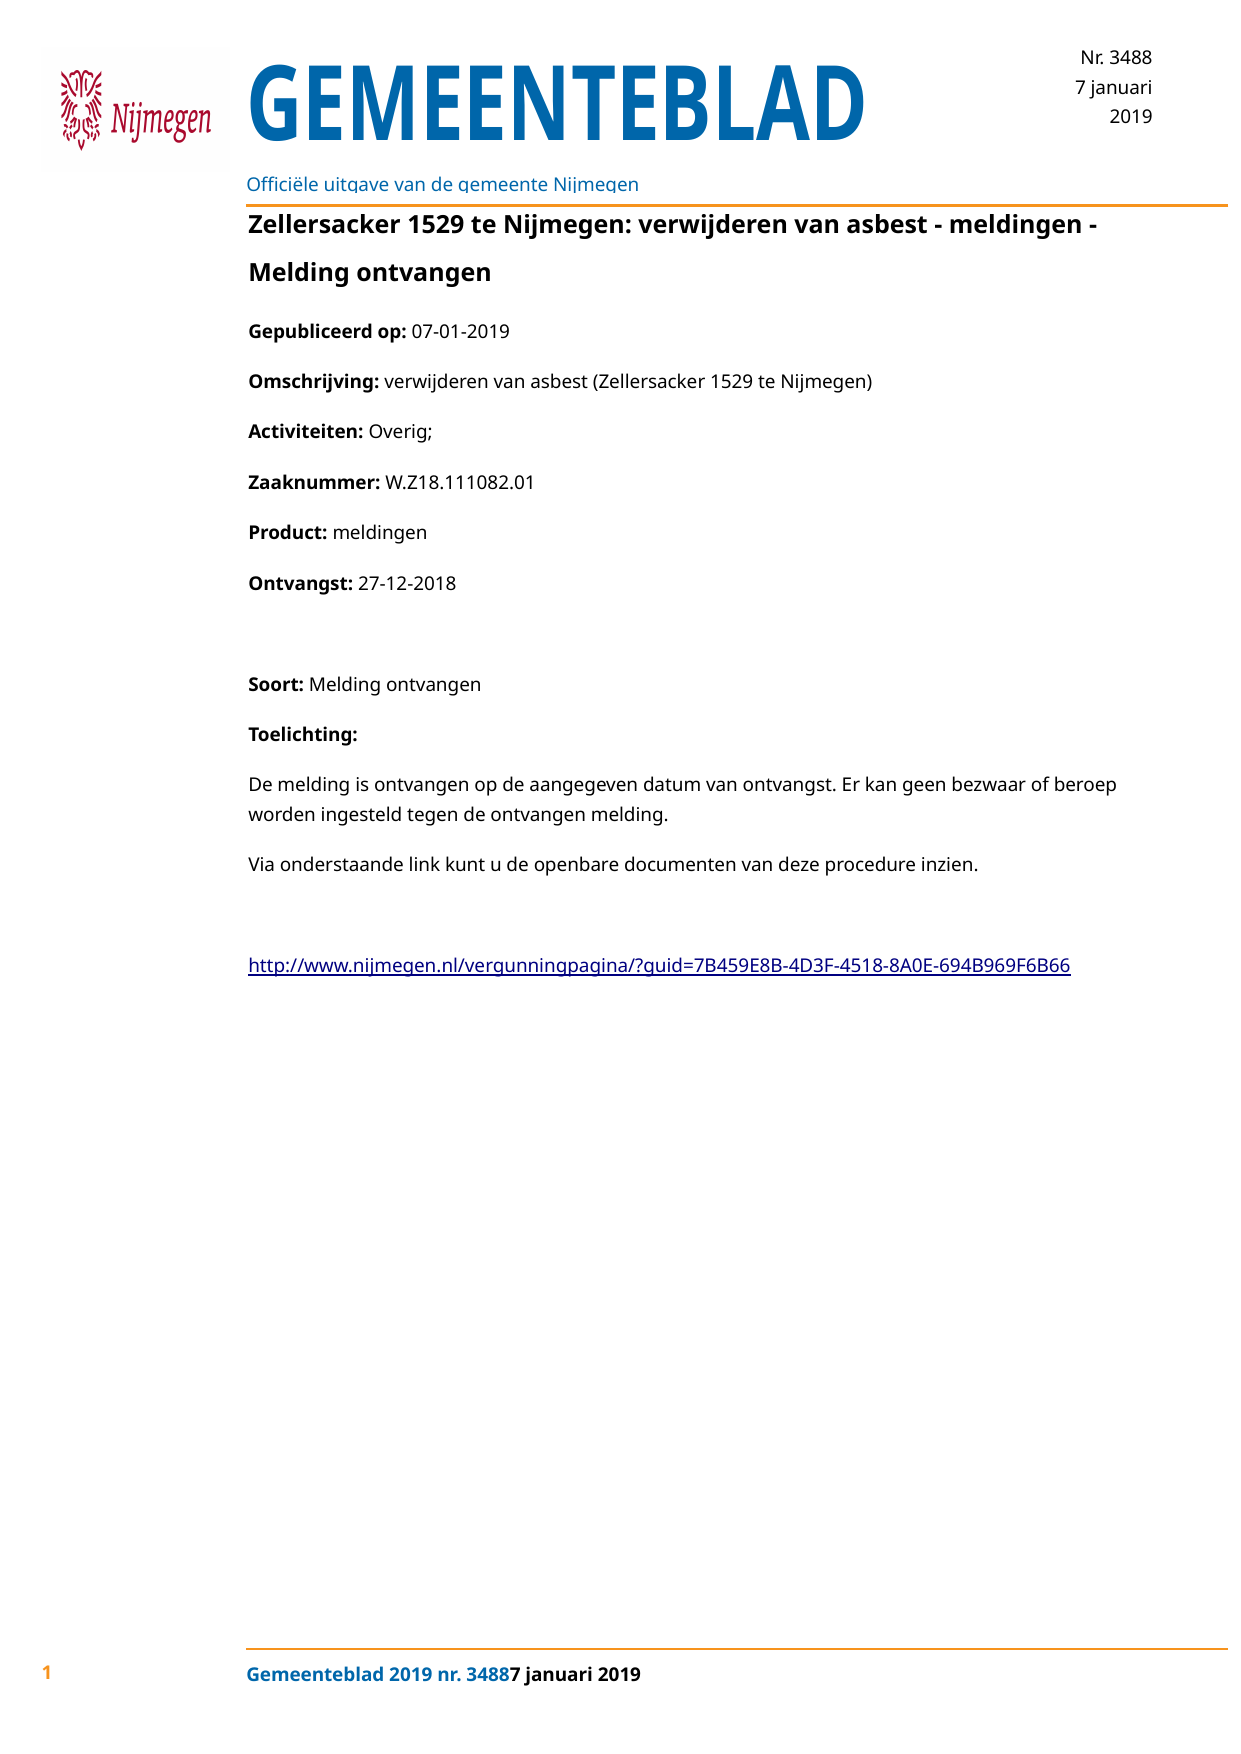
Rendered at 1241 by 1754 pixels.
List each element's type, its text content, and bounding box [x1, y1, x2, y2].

text Gepubliceerd op: 07-01-2019 [248, 318, 1152, 344]
text Product: meldingen [248, 519, 1152, 545]
picture [41, 47, 231, 172]
text Ontvangst: 27-12-2018 [248, 570, 1152, 596]
text Activiteiten: Overig; [248, 419, 1152, 444]
text Zaaknummer: W.Z18.111082.01 [248, 469, 1152, 495]
text http://www.nijmegen.nl/vergunningpagina/?guid=7B459E8B-4D3F-4518-8A0E-694B969F6B66 [248, 952, 1152, 978]
text Toelichting: [248, 721, 1152, 747]
text Omschrijving: verwijderen van asbest (Zellersacker 1529 te Nijmegen) [248, 368, 1152, 394]
text De melding is ontvangen op de aangegeven datum van ontvangst. Er kan geen bezwaar of beroep worden ingesteld tegen de ontvangen melding. [248, 772, 1152, 827]
text Via onderstaande link kunt u de openbare documenten van deze procedure inzien. [248, 852, 1152, 877]
text Zellersacker 1529 te Nijmegen: verwijderen van asbest - meldingen - Melding ontvangen [248, 207, 1152, 288]
text Soort: Melding ontvangen [248, 671, 1152, 697]
